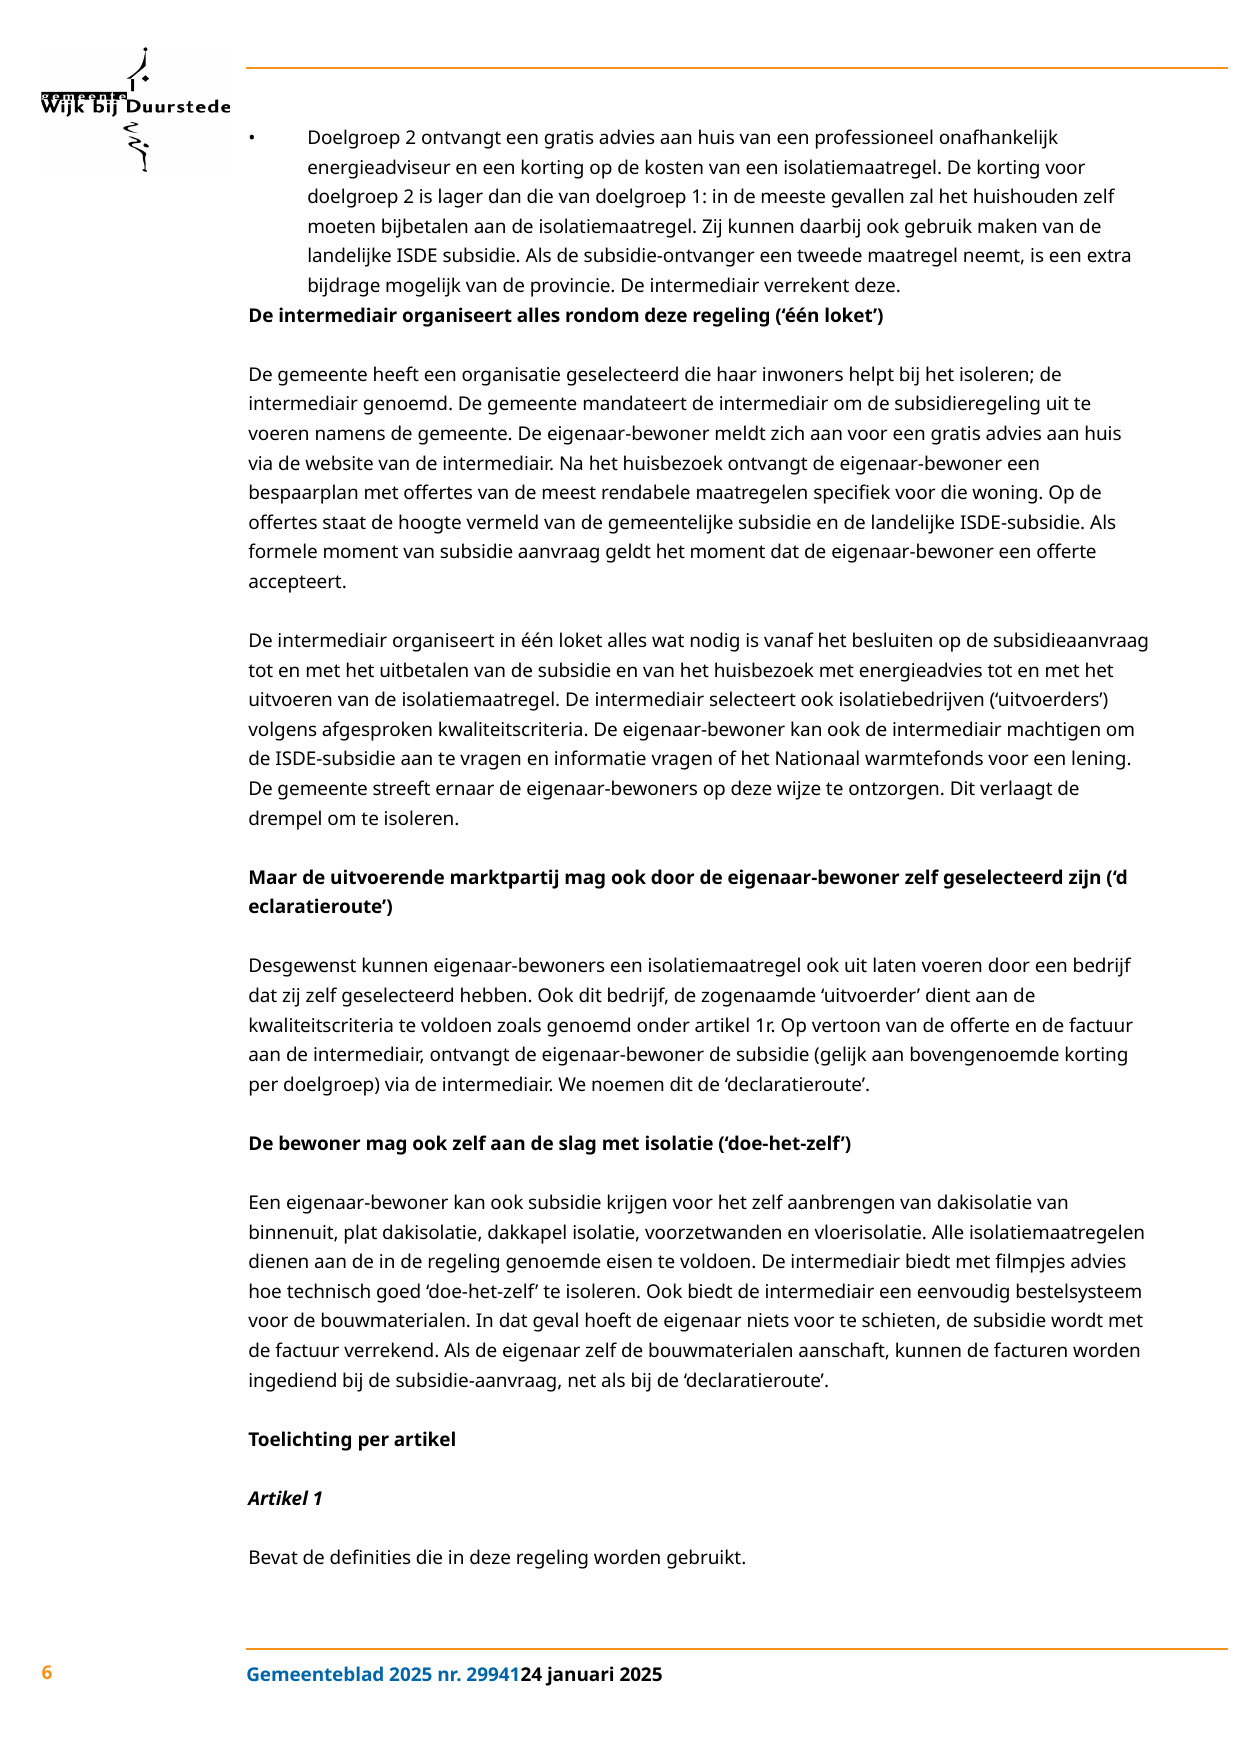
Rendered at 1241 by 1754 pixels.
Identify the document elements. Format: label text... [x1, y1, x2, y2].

text Desgewenst kunnen eigenaar-bewoners een isolatiemaatregel ook uit laten voeren door een bedrijf dat zij zelf geselecteerd hebben. Ook dit bedrijf, de zogenaamde ‘uitvoerder’ dient aan de kwaliteitscriteria te voldoen zoals genoemd onder artikel 1r. Op vertoon van de offerte en de factuur aan de intermediair, ontvangt de eigenaar-bewoner de subsidie (gelijk aan bovengenoemde korting per doelgroep) via de intermediair. We noemen dit de ‘declaratieroute’. [248, 953, 1152, 1097]
text De intermediair organiseert alles rondom deze regeling (‘één loket’) [248, 302, 1152, 328]
text Artikel 1 [248, 1485, 1152, 1511]
list Doelgroep 2 ontvangt een gratis advies aan huis van een professioneel onafhankelijk energieadviseur en een korting op de kosten van een isolatiemaatregel. De korting voor doelgroep 2 is lager dan die van doelgroep 1: in de meeste gevallen zal het huishouden zelf moeten bijbetalen aan de isolatiemaatregel. Zij kunnen daarbij ook gebruik maken van de landelijke ISDE subsidie. Als de subsidie-ontvanger een tweede maatregel neemt, is een extra bijdrage mogelijk van de provincie. De intermediair verrekent deze. [248, 124, 1152, 298]
text Toelichting per artikel [248, 1426, 1152, 1452]
text De intermediair organiseert in één loket alles wat nodig is vanaf het besluiten op de subsidieaanvraag tot en met het uitbetalen van de subsidie en van het huisbezoek met energieadvies tot en met het uitvoeren van de isolatiemaatregel. De intermediair selecteert ook isolatiebedrijven (‘uitvoerders’) volgens afgesproken kwaliteitscriteria. De eigenaar-bewoner kan ook de intermediair machtigen om de ISDE-subsidie aan te vragen en informatie vragen of het Nationaal warmtefonds voor een lening. De gemeente streeft ernaar de eigenaar-bewoners op deze wijze te ontzorgen. Dit verlaagt de drempel om te isoleren. [248, 627, 1152, 831]
text Een eigenaar-bewoner kan ook subsidie krijgen voor het zelf aanbrengen van dakisolatie van binnenuit, plat dakisolatie, dakkapel isolatie, voorzetwanden en vloerisolatie. Alle isolatiemaatregelen dienen aan de in de regeling genoemde eisen te voldoen. De intermediair biedt met filmpjes advies hoe technisch goed ‘doe-het-zelf’ te isoleren. Ook biedt de intermediair een eenvoudig bestelsysteem voor de bouwmaterialen. In dat geval hoeft de eigenaar niets voor te schieten, de subsidie wordt met de factuur verrekend. Als de eigenaar zelf de bouwmaterialen aanschaft, kunnen de facturen worden ingediend bij de subsidie-aanvraag, net als bij de ‘declaratieroute’. [248, 1189, 1152, 1393]
text De bewoner mag ook zelf aan de slag met isolatie (‘doe-het-zelf’) [248, 1130, 1152, 1156]
text De gemeente heeft een organisatie geselecteerd die haar inwoners helpt bij het isoleren; de intermediair genoemd. De gemeente mandateert de intermediair om de subsidieregeling uit te voeren namens de gemeente. De eigenaar-bewoner meldt zich aan voor een gratis advies aan huis via de website van de intermediair. Na het huisbezoek ontvangt de eigenaar-bewoner een bespaarplan met offertes van de meest rendabele maatregelen specifiek voor die woning. Op de offertes staat de hoogte vermeld van de gemeentelijke subsidie en de landelijke ISDE-subsidie. Als formele moment van subsidie aanvraag geldt het moment dat de eigenaar-bewoner een offerte accepteert. [248, 361, 1152, 594]
picture [41, 47, 231, 172]
text Maar de uitvoerende marktpartij mag ook door de eigenaar-bewoner zelf geselecteerd zijn (‘d eclaratieroute’) [248, 864, 1152, 919]
text Bevat de definities die in deze regeling worden gebruikt. [248, 1544, 1152, 1570]
